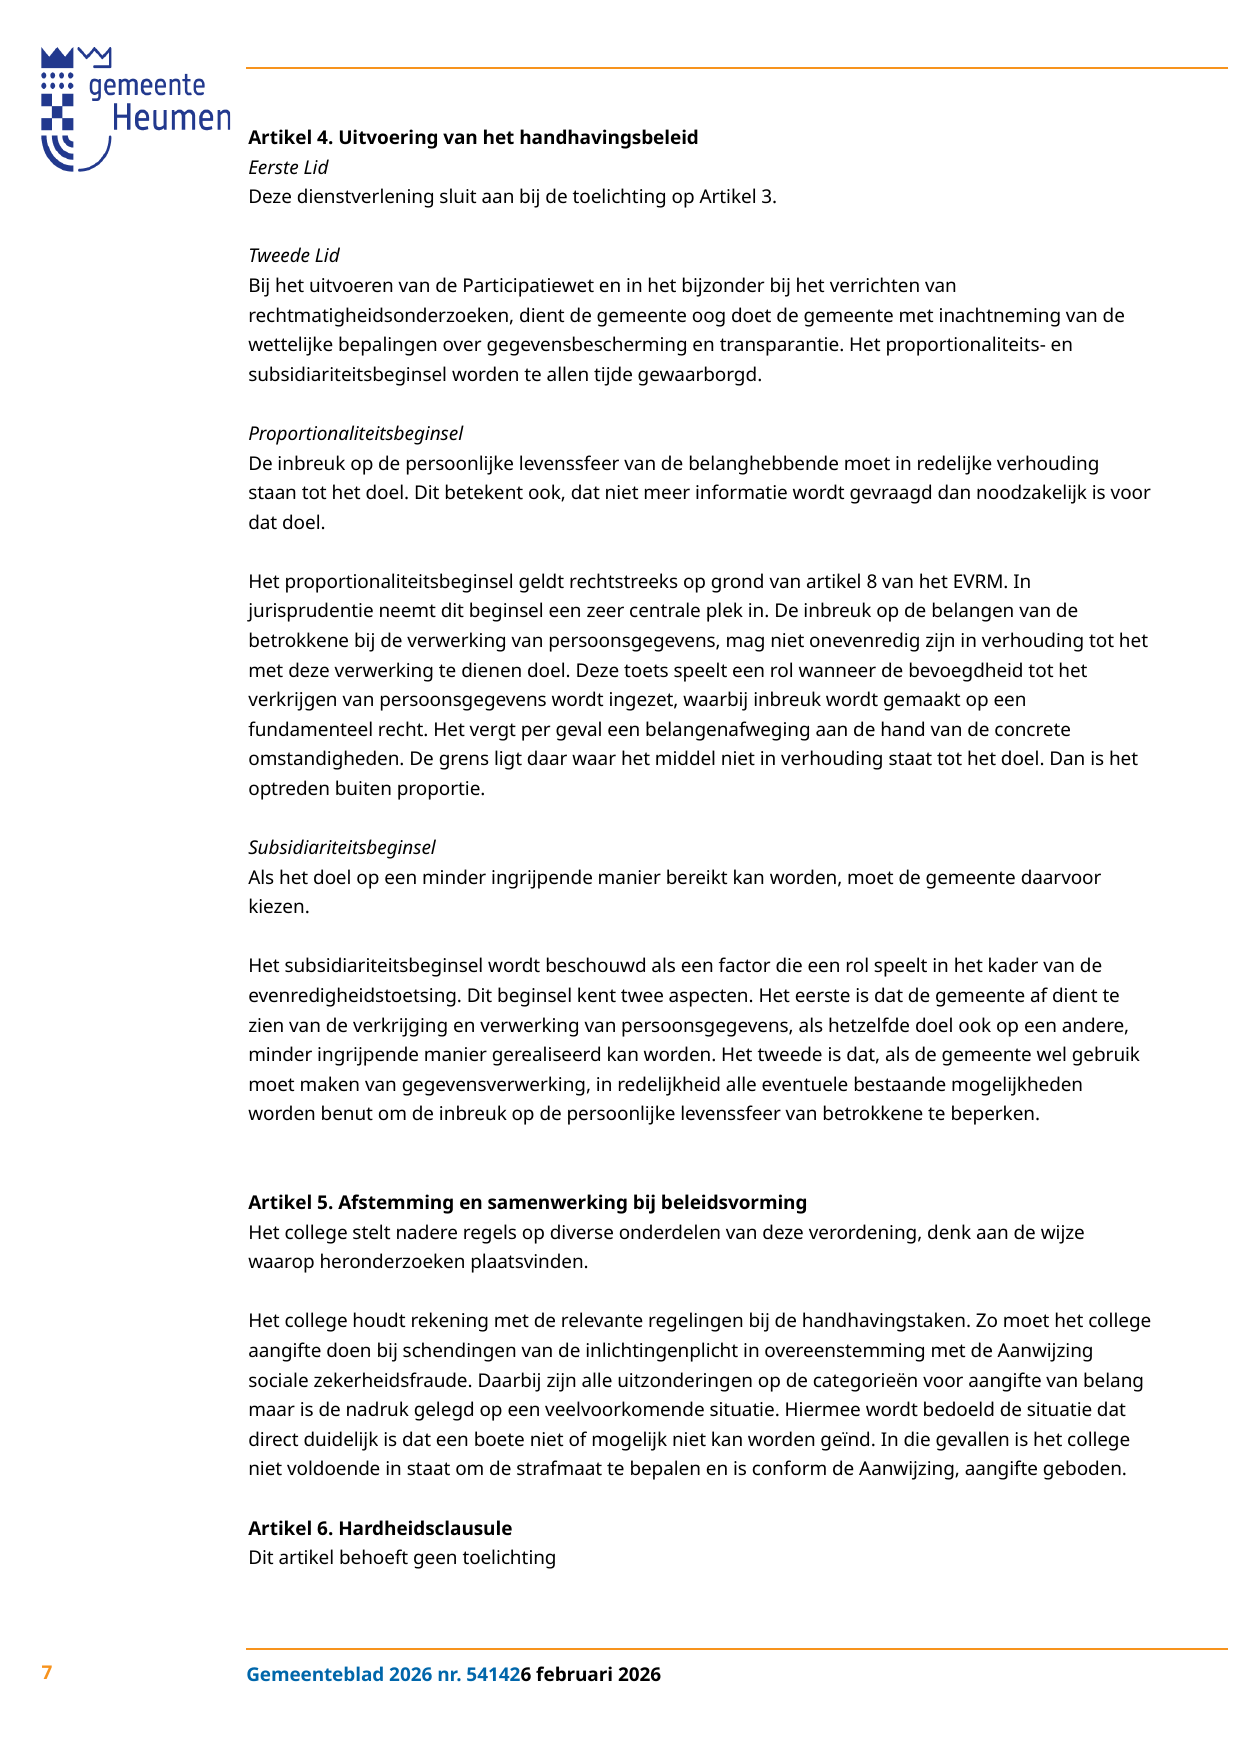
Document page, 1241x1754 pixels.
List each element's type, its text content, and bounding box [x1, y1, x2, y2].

text Tweede Lid [248, 243, 1152, 268]
text Artikel 4. Uitvoering van het handhavingsbeleid [248, 124, 1152, 150]
text Als het doel op een minder ingrijpende manier bereikt kan worden, moet de gemeente daarvoor kiezen. [248, 864, 1152, 919]
text Deze dienstverlening sluit aan bij de toelichting op Artikel 3. [248, 183, 1152, 209]
text Artikel 6. Hardheidsclausule [248, 1515, 1152, 1541]
text Het subsidiariteitsbeginsel wordt beschouwd als een factor die een rol speelt in het kader van de evenredigheidstoetsing. Dit beginsel kent twee aspecten. Het eerste is dat de gemeente af dient te zien van de verkrijging en verwerking van persoonsgegevens, als hetzelfde doel ook op een andere, minder ingrijpende manier gerealiseerd kan worden. Het tweede is dat, als de gemeente wel gebruik moet maken van gegevensverwerking, in redelijkheid alle eventuele bestaande mogelijkheden worden benut om de inbreuk op de persoonlijke levenssfeer van betrokkene te beperken. [248, 953, 1152, 1126]
text Het college houdt rekening met de relevante regelingen bij de handhavingstaken. Zo moet het college aangifte doen bij schendingen van de inlichtingenplicht in overeenstemming met de Aanwijzing sociale zekerheidsfraude. Daarbij zijn alle uitzonderingen op de categorieën voor aangifte van belang maar is de nadruk gelegd op een veelvoorkomende situatie. Hiermee wordt bedoeld de situatie dat direct duidelijk is dat een boete niet of mogelijk niet kan worden geïnd. In die gevallen is het college niet voldoende in staat om de strafmaat te bepalen en is conform de Aanwijzing, aangifte geboden. [248, 1308, 1152, 1481]
text Het college stelt nadere regels op diverse onderdelen van deze verordening, denk aan de wijze waarop heronderzoeken plaatsvinden. [248, 1219, 1152, 1274]
text Subsidiariteitsbeginsel [248, 834, 1152, 860]
text Eerste Lid [248, 154, 1152, 180]
text Bij het uitvoeren van de Participatiewet en in het bijzonder bij het verrichten van rechtmatigheidsonderzoeken, dient de gemeente oog doet de gemeente met inachtneming van de wettelijke bepalingen over gegevensbescherming en transparantie. Het proportionaliteits- en subsidiariteitsbeginsel worden te allen tijde gewaarborgd. [248, 272, 1152, 387]
text Artikel 5. Afstemming en samenwerking bij beleidsvorming [248, 1189, 1152, 1215]
text De inbreuk op de persoonlijke levenssfeer van de belanghebbende moet in redelijke verhouding staan tot het doel. Dit betekent ook, dat niet meer informatie wordt gevraagd dan noodzakelijk is voor dat doel. [248, 450, 1152, 535]
text Dit artikel behoeft geen toelichting [248, 1544, 1152, 1570]
picture [41, 47, 231, 172]
text Proportionaliteitsbeginsel [248, 420, 1152, 446]
text Het proportionaliteitsbeginsel geldt rechtstreeks op grond van artikel 8 van het EVRM. In jurisprudentie neemt dit beginsel een zeer centrale plek in. De inbreuk op de belangen van de betrokkene bij de verwerking van persoonsgegevens, mag niet onevenredig zijn in verhouding tot het met deze verwerking te dienen doel. Deze toets speelt een rol wanneer de bevoegdheid tot het verkrijgen van persoonsgegevens wordt ingezet, waarbij inbreuk wordt gemaakt op een fundamenteel recht. Het vergt per geval een belangenafweging aan de hand van de concrete omstandigheden. De grens ligt daar waar het middel niet in verhouding staat tot het doel. Dan is het optreden buiten proportie. [248, 568, 1152, 801]
